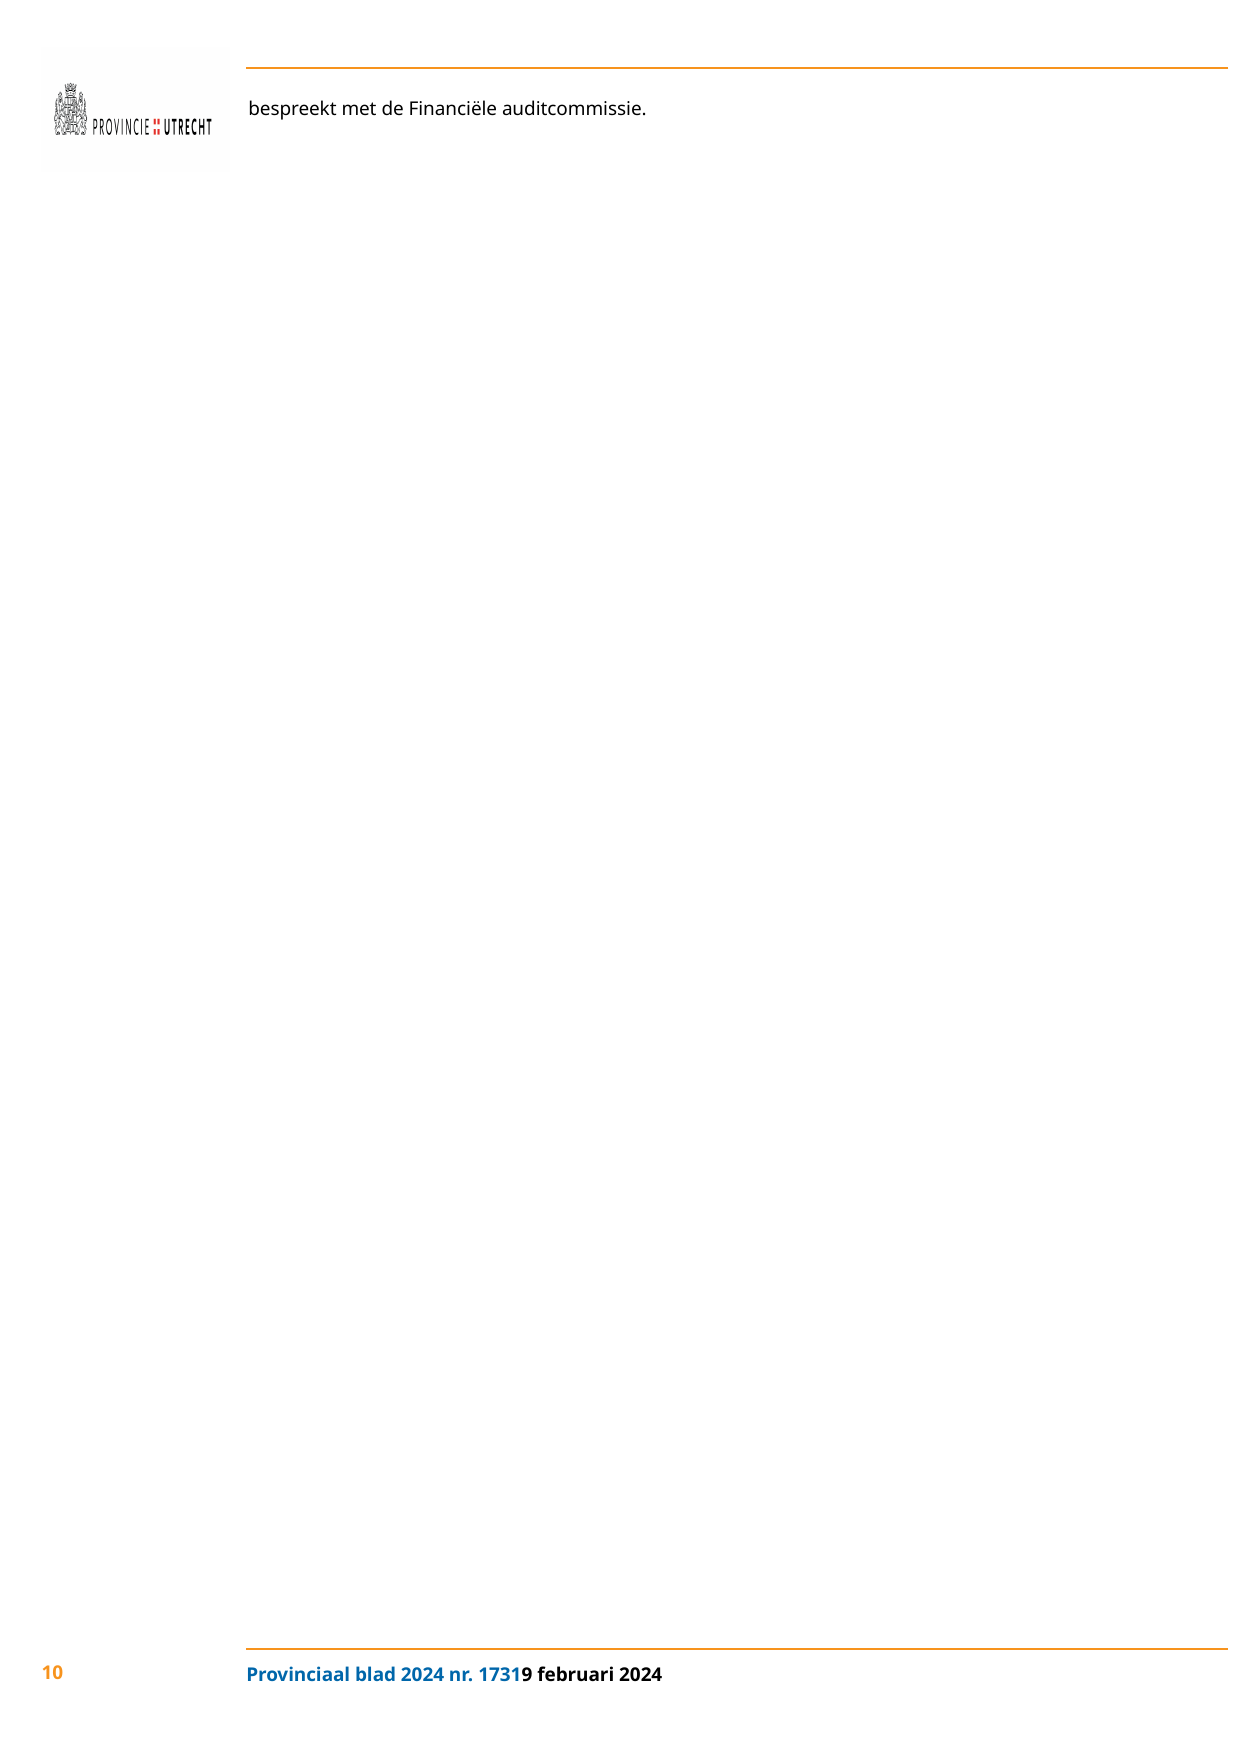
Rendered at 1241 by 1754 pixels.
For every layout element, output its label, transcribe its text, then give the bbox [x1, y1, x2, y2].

picture [41, 47, 231, 172]
text bespreekt met de Financiële auditcommissie. [248, 95, 1152, 121]
